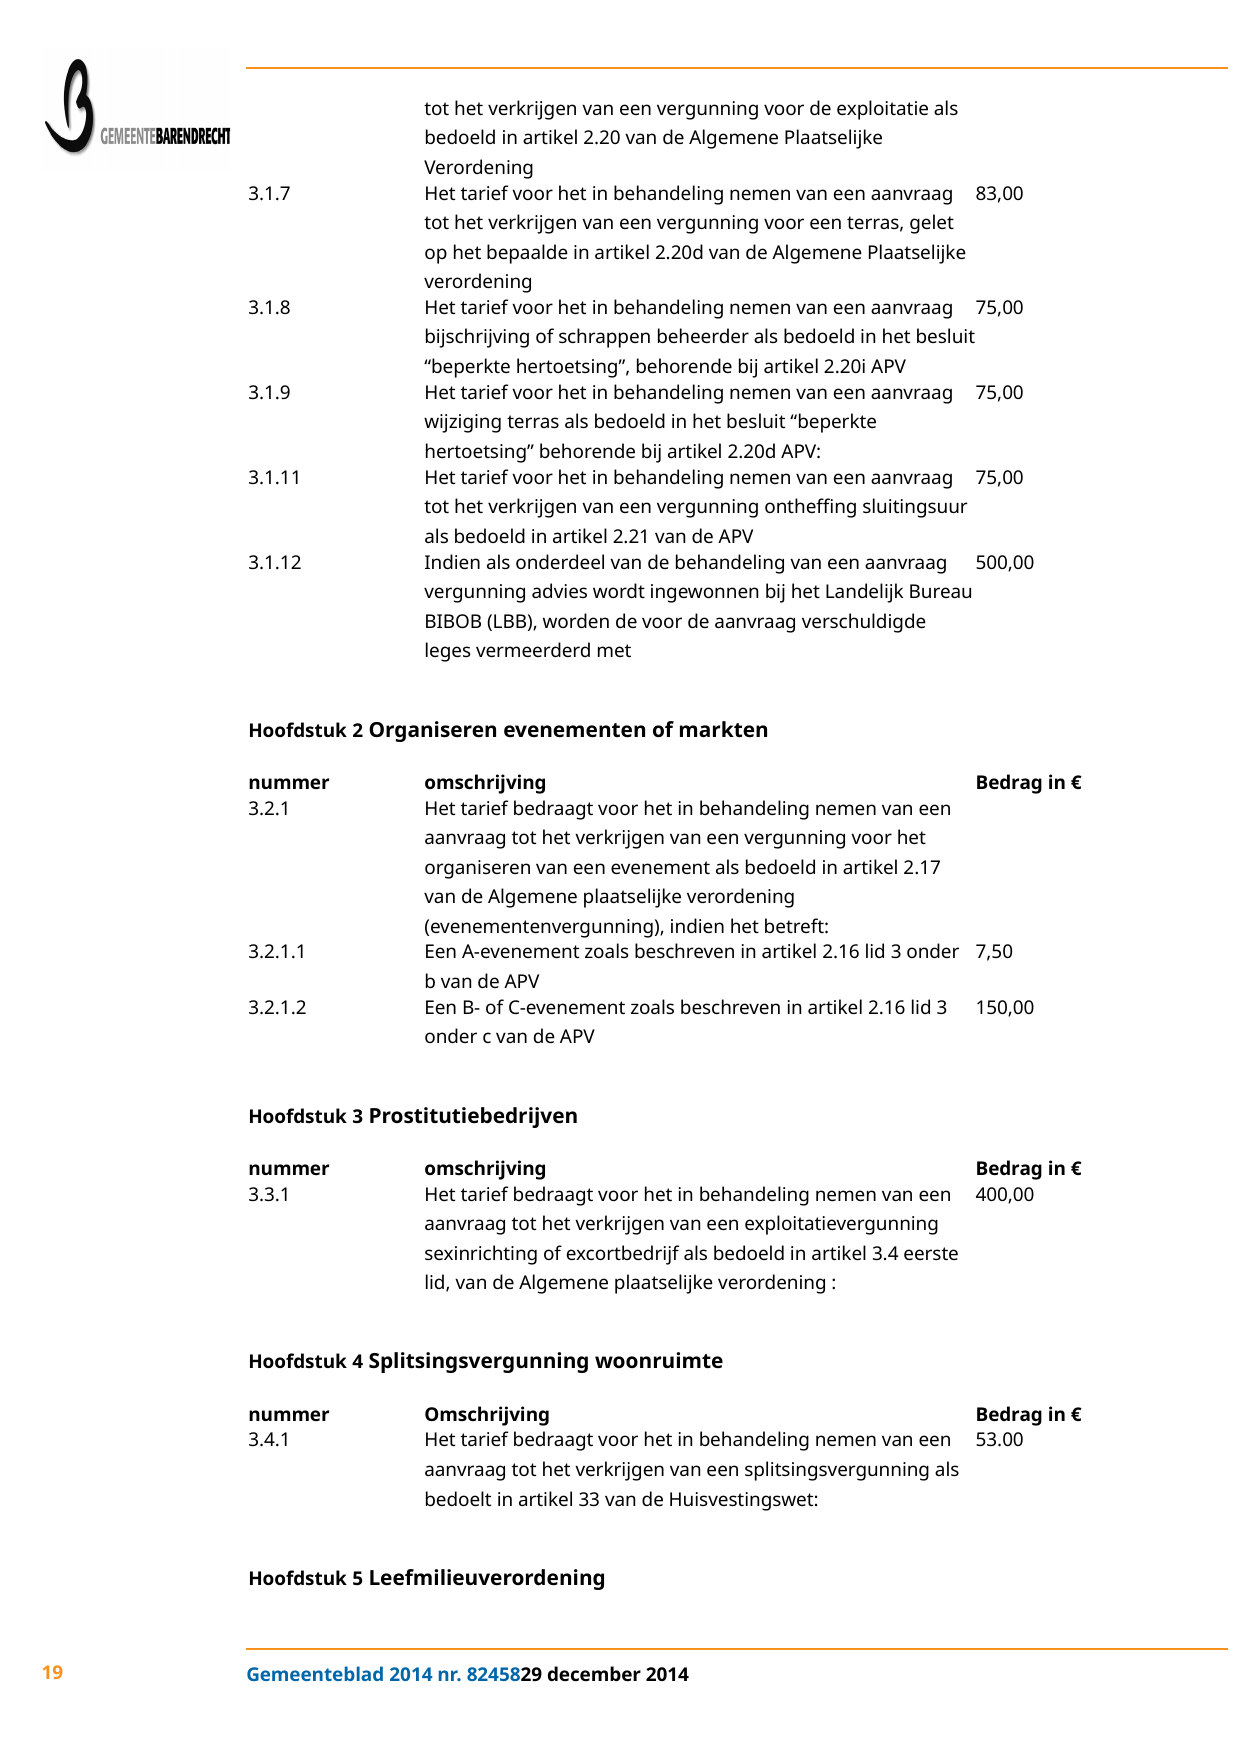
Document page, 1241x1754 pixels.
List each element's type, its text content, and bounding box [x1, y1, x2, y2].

table_cell Het tarief voor het in behandeling nemen van een aanvraag bijschrijving of schrappen beheerder als bedoeld in het besluit “beperkte hertoetsing”, behorende bij artikel 2.20i APV [424, 294, 975, 379]
table_cell Een A-evenement zoals beschreven in artikel 2.16 lid 3 onder b van de APV [424, 939, 975, 994]
table_cell 500,00 [975, 549, 1152, 663]
text Hoofdstuk 2 Organiseren evenementen of markten [248, 715, 1152, 743]
table_cell Het tarief bedraagt voor het in behandeling nemen van een aanvraag tot het verkrijgen van een exploitatievergunning sexinrichting of excortbedrijf als bedoeld in artikel 3.4 eerste lid, van de Algemene plaatselijke verordening : [424, 1181, 975, 1295]
table_cell [248, 95, 424, 180]
table_cell Het tarief voor het in behandeling nemen van een aanvraag wijziging terras als bedoeld in het besluit “beperkte hertoetsing” behorende bij artikel 2.20d APV: [424, 379, 975, 464]
table_header omschrijving [424, 769, 975, 795]
table_cell 3.1.9 [248, 379, 424, 464]
table_cell 75,00 [975, 294, 1152, 379]
table_cell 3.1.11 [248, 464, 424, 549]
table_cell tot het verkrijgen van een vergunning voor de exploitatie als bedoeld in artikel 2.20 van de Algemene Plaatselijke Verordening [424, 95, 975, 180]
table_cell 400,00 [975, 1181, 1152, 1295]
table_cell 75,00 [975, 379, 1152, 464]
table_cell [975, 795, 1152, 939]
table_cell Het tarief voor het in behandeling nemen van een aanvraag tot het verkrijgen van een vergunning ontheffing sluitingsuur als bedoeld in artikel 2.21 van de APV [424, 464, 975, 549]
table_header nummer [248, 1401, 424, 1427]
table_header nummer [248, 1155, 424, 1181]
table_header Omschrijving [424, 1401, 975, 1427]
text Hoofdstuk 4 Splitsingsvergunning woonruimte [248, 1347, 1152, 1375]
table_cell 3.2.1.2 [248, 994, 424, 1049]
table_cell Indien als onderdeel van de behandeling van een aanvraag vergunning advies wordt ingewonnen bij het Landelijk Bureau BIBOB (LBB), worden de voor de aanvraag verschuldigde leges vermeerderd met [424, 549, 975, 663]
table_header Bedrag in € [975, 1401, 1152, 1427]
table_cell 150,00 [975, 994, 1152, 1049]
table_cell 83,00 [975, 180, 1152, 294]
table_cell 7,50 [975, 939, 1152, 994]
table_cell 3.2.1 [248, 795, 424, 939]
table_cell 75,00 [975, 464, 1152, 549]
table_cell Een B- of C-evenement zoals beschreven in artikel 2.16 lid 3 onder c van de APV [424, 994, 975, 1049]
text Hoofdstuk 3 Prostitutiebedrijven [248, 1101, 1152, 1129]
table_header Bedrag in € [975, 769, 1152, 795]
table_cell 3.1.12 [248, 549, 424, 663]
table_header nummer [248, 769, 424, 795]
picture [41, 47, 231, 172]
table_header Bedrag in € [975, 1155, 1152, 1181]
table_cell 3.1.8 [248, 294, 424, 379]
table_cell [975, 95, 1152, 180]
text Hoofdstuk 5 Leefmilieuverordening [248, 1563, 1152, 1591]
table_cell 3.3.1 [248, 1181, 424, 1295]
table_cell 3.4.1 [248, 1427, 424, 1511]
table_cell Het tarief bedraagt voor het in behandeling nemen van een aanvraag tot het verkrijgen van een vergunning voor het organiseren van een evenement als bedoeld in artikel 2.17 van de Algemene plaatselijke verordening (evenementenvergunning), indien het betreft: [424, 795, 975, 939]
table_cell 53.00 [975, 1427, 1152, 1511]
table_cell Het tarief voor het in behandeling nemen van een aanvraag tot het verkrijgen van een vergunning voor een terras, gelet op het bepaalde in artikel 2.20d van de Algemene Plaatselijke verordening [424, 180, 975, 294]
table_cell 3.2.1.1 [248, 939, 424, 994]
table_header omschrijving [424, 1155, 975, 1181]
table_cell Het tarief bedraagt voor het in behandeling nemen van een aanvraag tot het verkrijgen van een splitsingsvergunning als bedoelt in artikel 33 van de Huisvestingswet: [424, 1427, 975, 1511]
table_cell 3.1.7 [248, 180, 424, 294]
